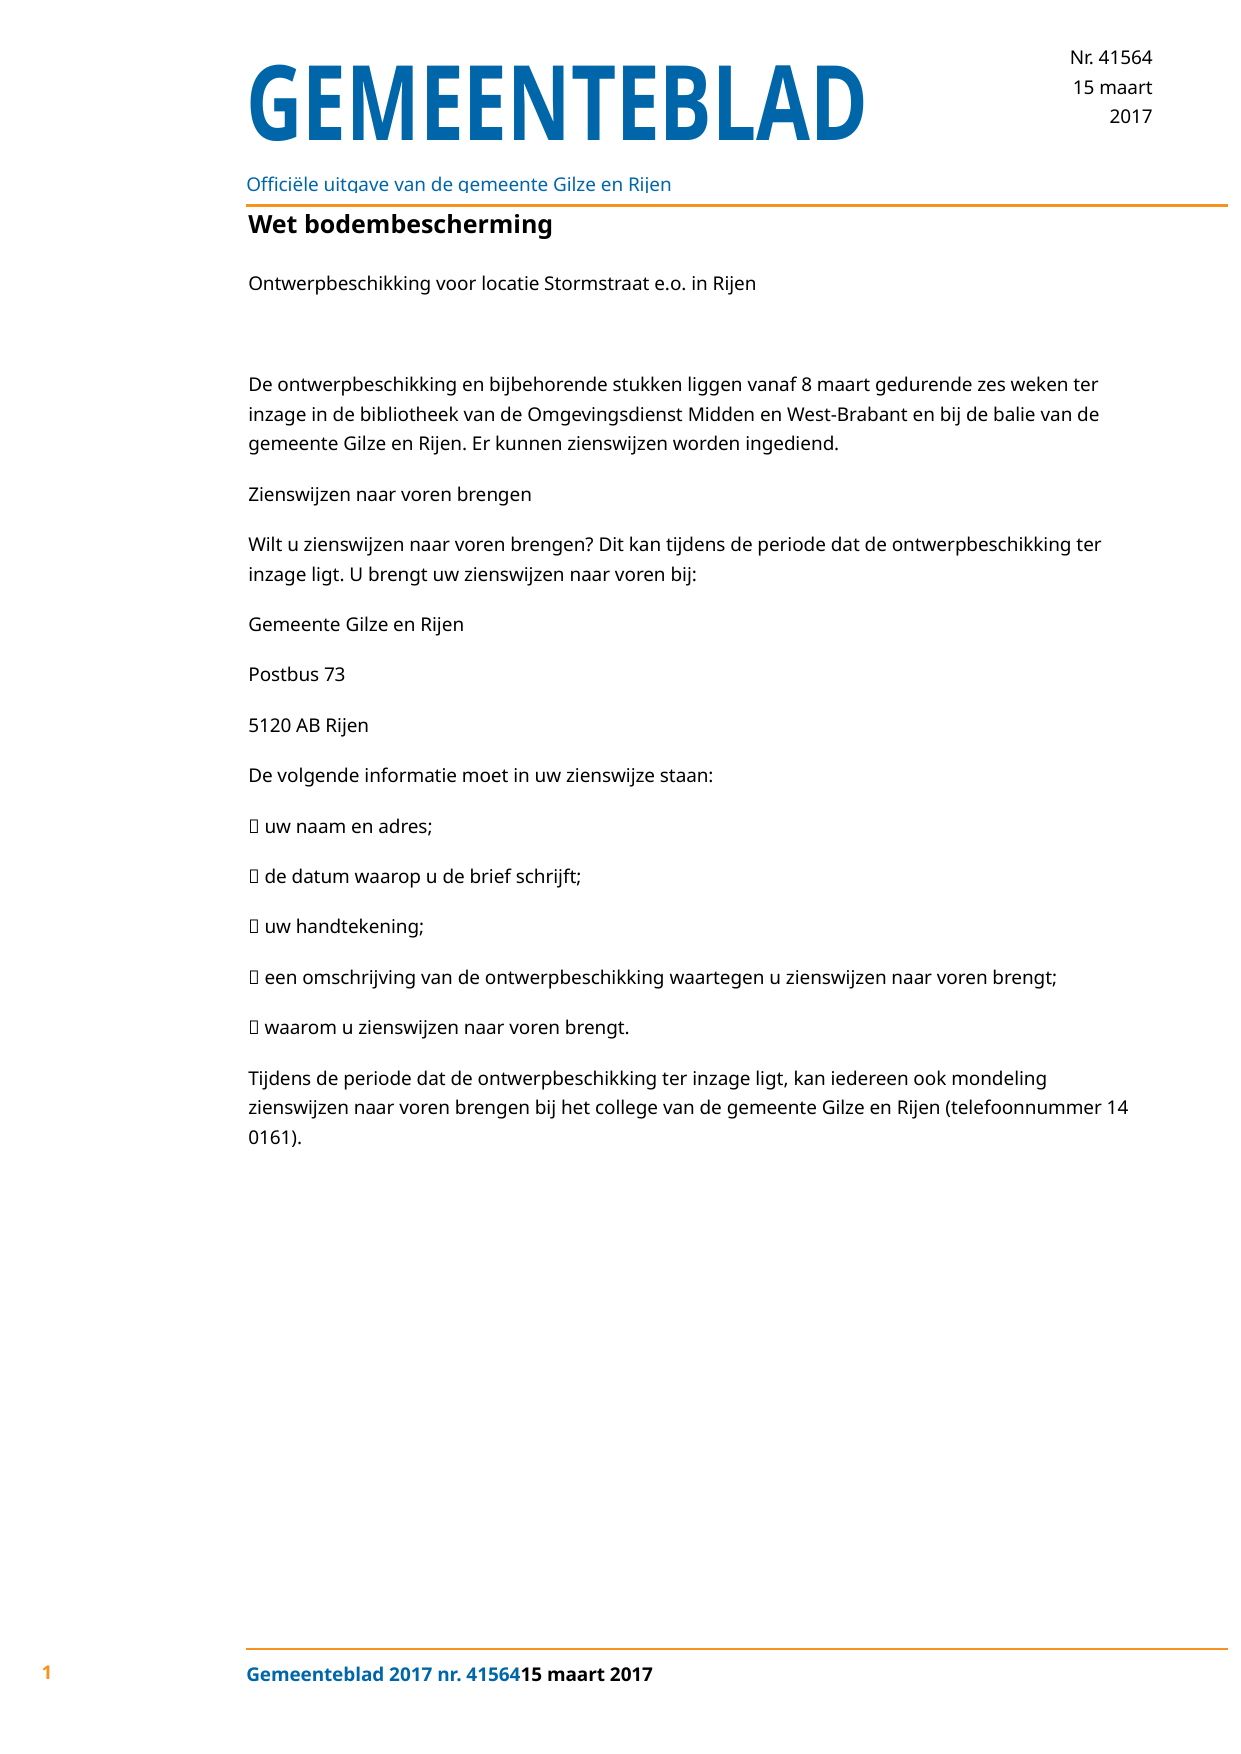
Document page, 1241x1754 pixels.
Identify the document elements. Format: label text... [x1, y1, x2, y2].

text Postbus 73 [248, 662, 1152, 687]
text 5120 AB Rijen [248, 712, 1152, 738]
text De ontwerpbeschikking en bijbehorende stukken liggen vanaf 8 maart gedurende zes weken ter inzage in de bibliotheek van de Omgevingsdienst Midden en West-Brabant en bij de balie van de gemeente Gilze en Rijen. Er kunnen zienswijzen worden ingediend. [248, 371, 1152, 456]
text  uw naam en adres; [248, 813, 1152, 838]
text  een omschrijving van de ontwerpbeschikking waartegen u zienswijzen naar voren brengt; [248, 964, 1152, 990]
text Wilt u zienswijzen naar voren brengen? Dit kan tijdens de periode dat de ontwerpbeschikking ter inzage ligt. U brengt uw zienswijzen naar voren bij: [248, 531, 1152, 586]
text Gemeente Gilze en Rijen [248, 611, 1152, 637]
text  de datum waarop u de brief schrijft; [248, 863, 1152, 889]
text  uw handtekening; [248, 914, 1152, 939]
text Ontwerpbeschikking voor locatie Stormstraat e.o. in Rijen [248, 270, 1152, 296]
text Zienswijzen naar voren brengen [248, 481, 1152, 506]
picture [41, 47, 231, 172]
text  waarom u zienswijzen naar voren brengt. [248, 1014, 1152, 1040]
text De volgende informatie moet in uw zienswijze staan: [248, 762, 1152, 788]
text Tijdens de periode dat de ontwerpbeschikking ter inzage ligt, kan iedereen ook mondeling zienswijzen naar voren brengen bij het college van de gemeente Gilze en Rijen (telefoonnummer 14 0161). [248, 1065, 1152, 1150]
text Wet bodembescherming [248, 207, 1152, 241]
